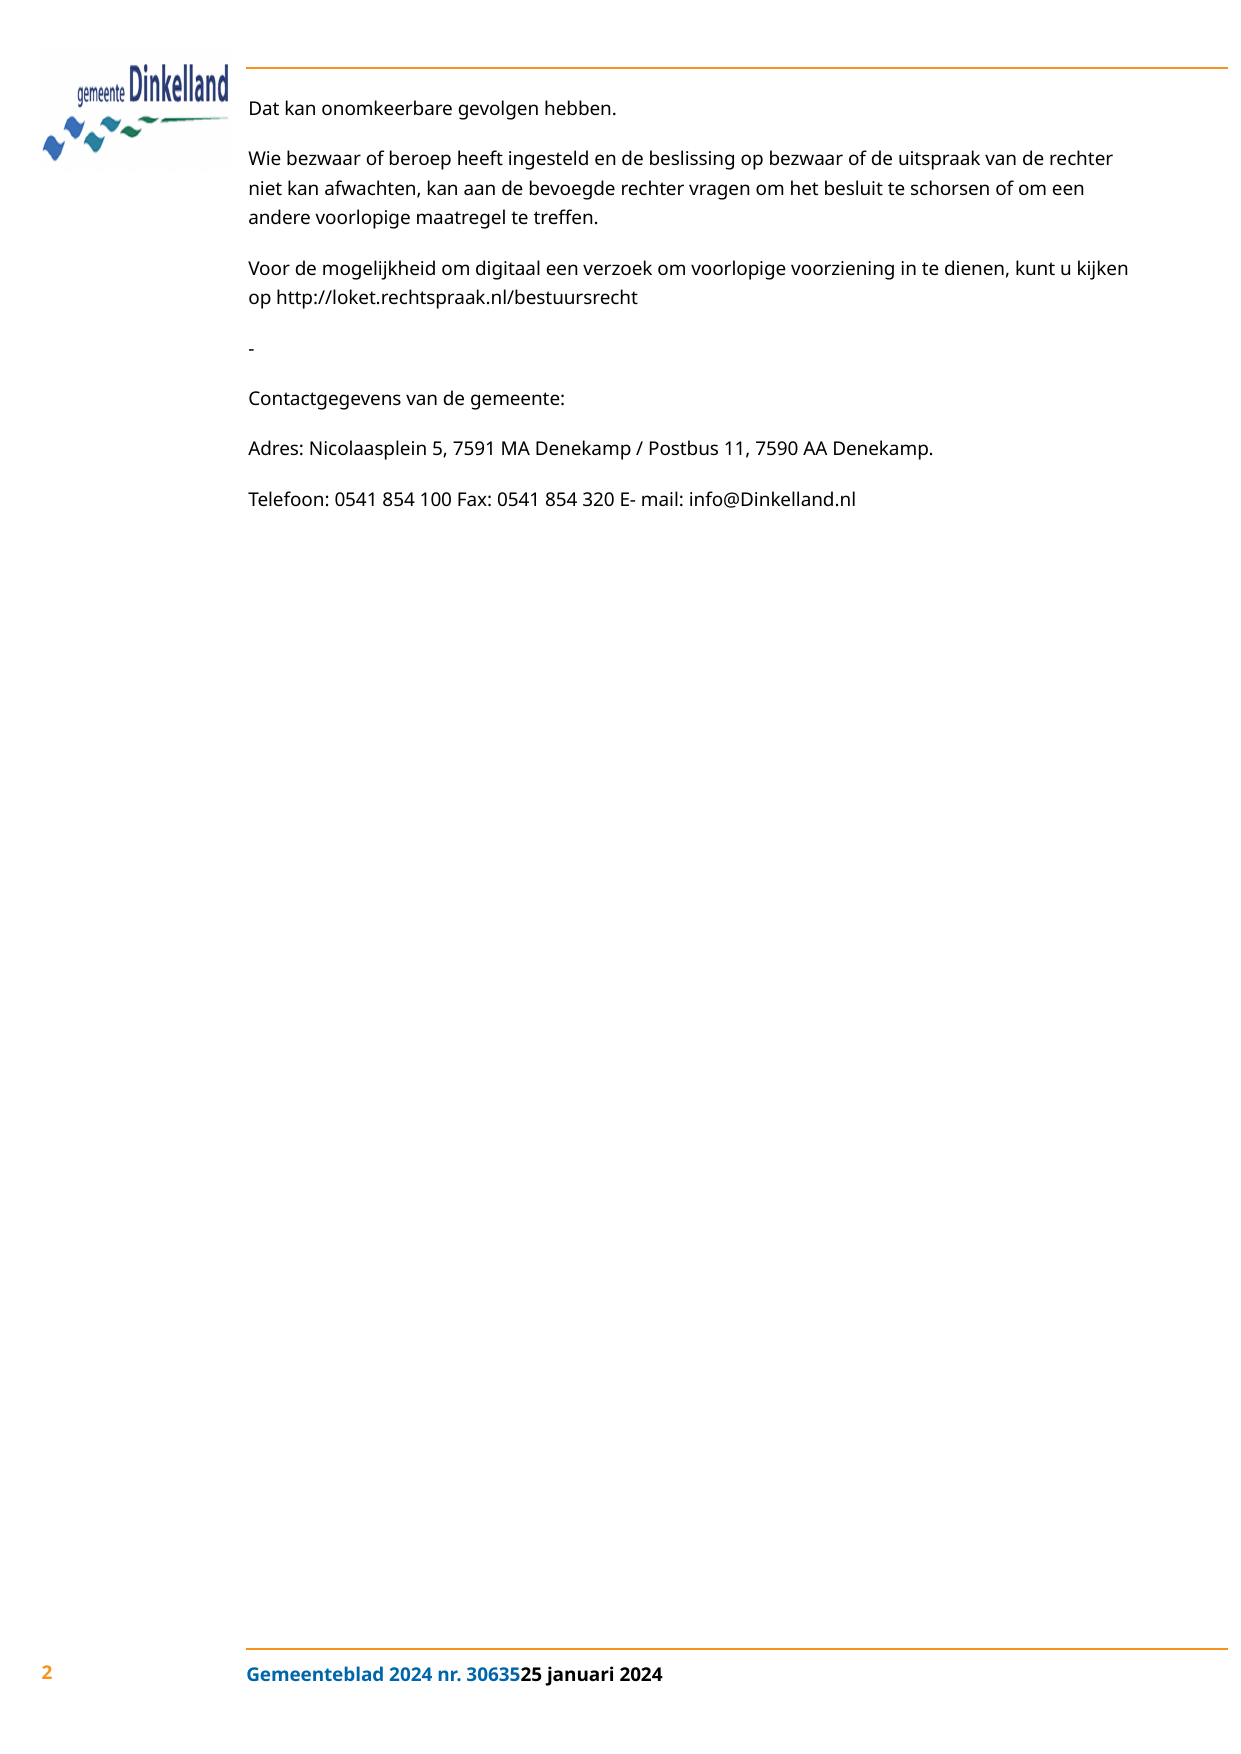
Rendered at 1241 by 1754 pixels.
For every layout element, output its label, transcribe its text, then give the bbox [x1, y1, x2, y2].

text Dat kan onomkeerbare gevolgen hebben. [248, 95, 1152, 121]
text Telefoon: 0541 854 100 Fax: 0541 854 320 E- mail: info@Dinkelland.nl [248, 486, 1152, 512]
text - [248, 335, 1152, 361]
text Adres: Nicolaasplein 5, 7591 MA Denekamp / Postbus 11, 7590 AA Denekamp. [248, 436, 1152, 461]
picture [41, 47, 231, 172]
text Contactgegevens van de gemeente: [248, 385, 1152, 411]
text Wie bezwaar of beroep heeft ingesteld en de beslissing op bezwaar of de uitspraak van de rechter niet kan afwachten, kan aan de bevoegde rechter vragen om het besluit te schorsen of om een andere voorlopige maatregel te treffen. [248, 145, 1152, 230]
text Voor de mogelijkheid om digitaal een verzoek om voorlopige voorziening in te dienen, kunt u kijken op http://loket.rechtspraak.nl/bestuursrecht [248, 255, 1152, 310]
